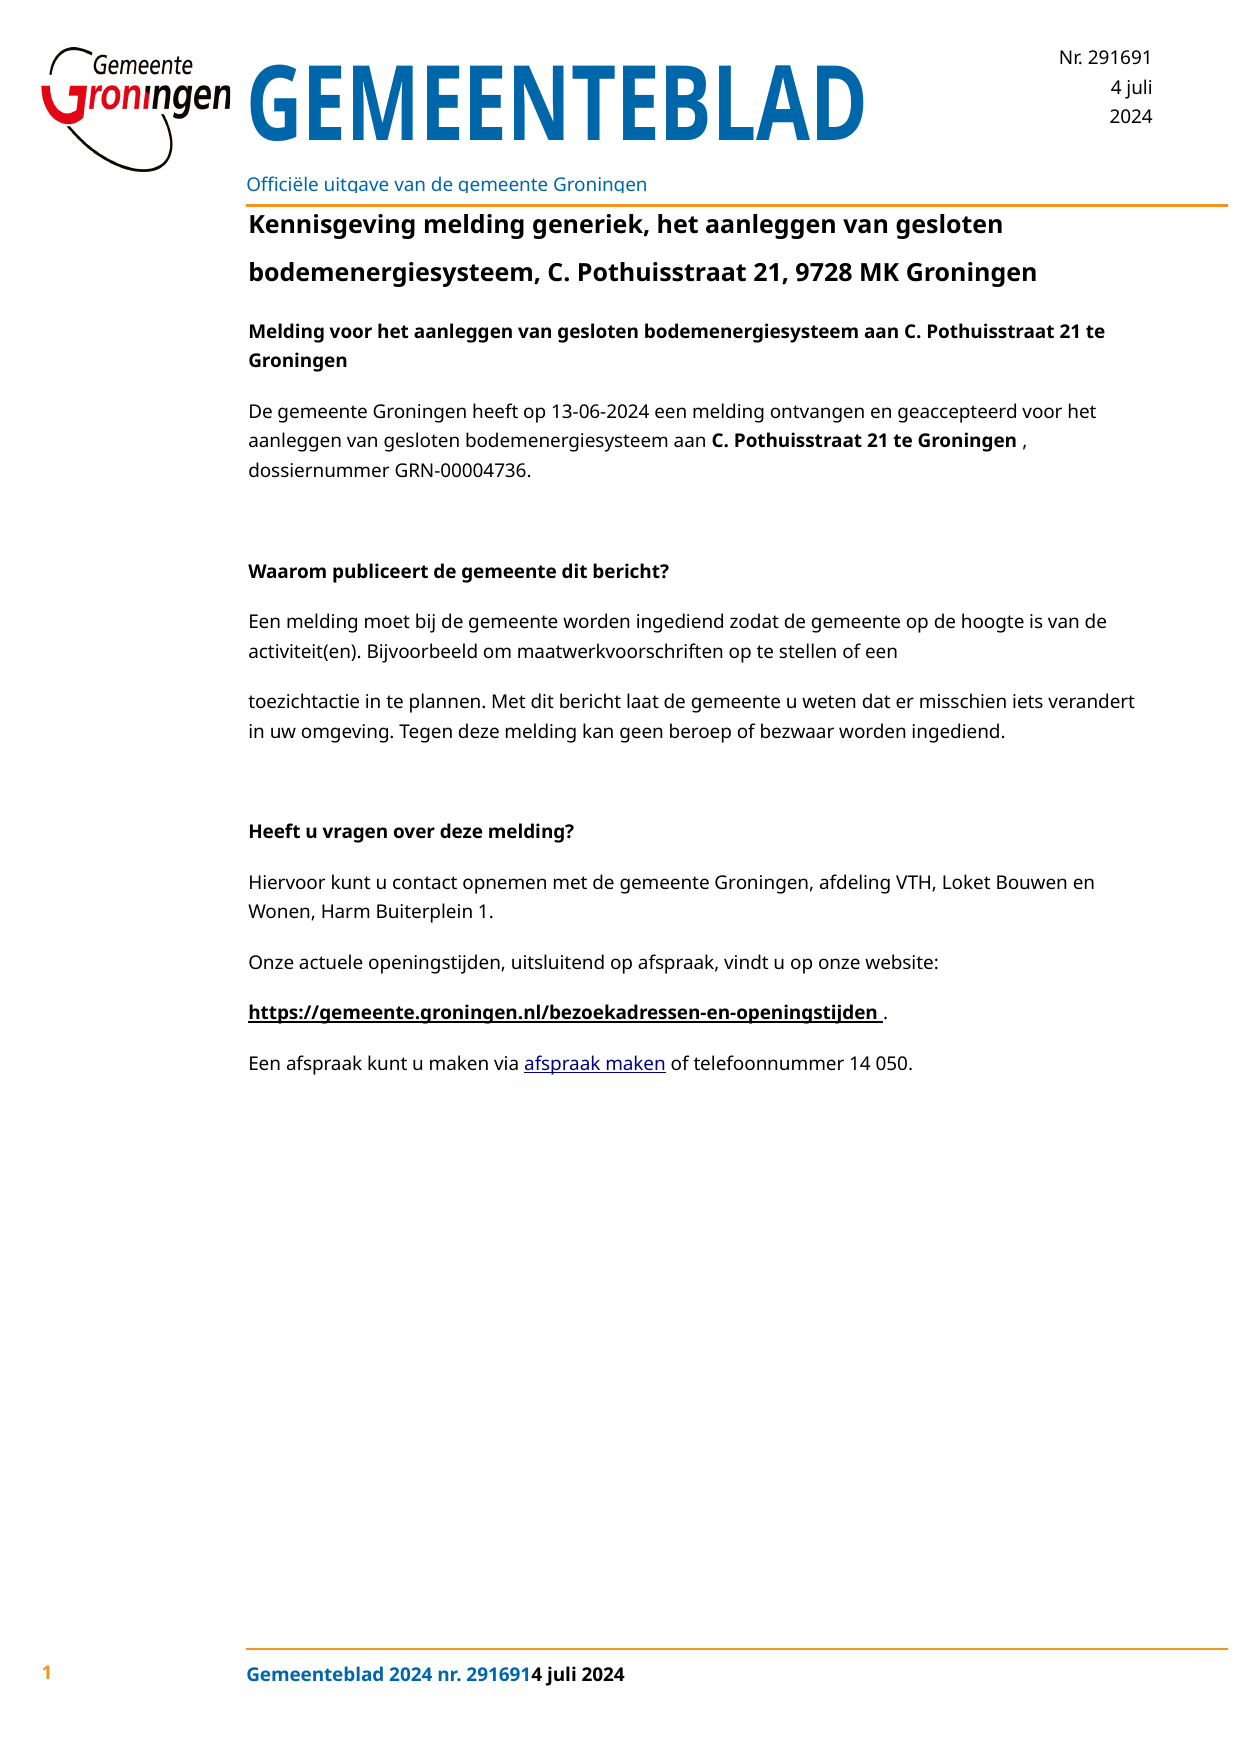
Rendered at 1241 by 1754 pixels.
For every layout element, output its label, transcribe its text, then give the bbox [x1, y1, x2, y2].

text toezichtactie in te plannen. Met dit bericht laat de gemeente u weten dat er misschien iets verandert in uw omgeving. Tegen deze melding kan geen beroep of bezwaar worden ingediend. [248, 688, 1152, 744]
text Een melding moet bij de gemeente worden ingediend zodat de gemeente op de hoogte is van de activiteit(en). Bijvoorbeeld om maatwerkvoorschriften op te stellen of een [248, 608, 1152, 664]
text Kennisgeving melding generiek, het aanleggen van gesloten bodemenergiesysteem, C. Pothuisstraat 21, 9728 MK Groningen [248, 207, 1152, 288]
text Melding voor het aanleggen van gesloten bodemenergiesysteem aan C. Pothuisstraat 21 te Groningen [248, 318, 1152, 373]
text Heeft u vragen over deze melding? [248, 819, 1152, 844]
text De gemeente Groningen heeft op 13-06-2024 een melding ontvangen en geaccepteerd voor het aanleggen van gesloten bodemenergiesysteem aan C. Pothuisstraat 21 te Groningen , dossiernummer GRN-00004736. [248, 398, 1152, 483]
text https://gemeente.groningen.nl/bezoekadressen-en-openingstijden . [248, 999, 1152, 1025]
picture [41, 47, 231, 172]
text Onze actuele openingstijden, uitsluitend op afspraak, vindt u op onze website: [248, 949, 1152, 975]
text Hiervoor kunt u contact opnemen met de gemeente Groningen, afdeling VTH, Loket Bouwen en Wonen, Harm Buiterplein 1. [248, 869, 1152, 924]
text Een afspraak kunt u maken via afspraak maken of telefoonnummer 14 050. [248, 1050, 1152, 1076]
text Waarom publiceert de gemeente dit bericht? [248, 558, 1152, 584]
